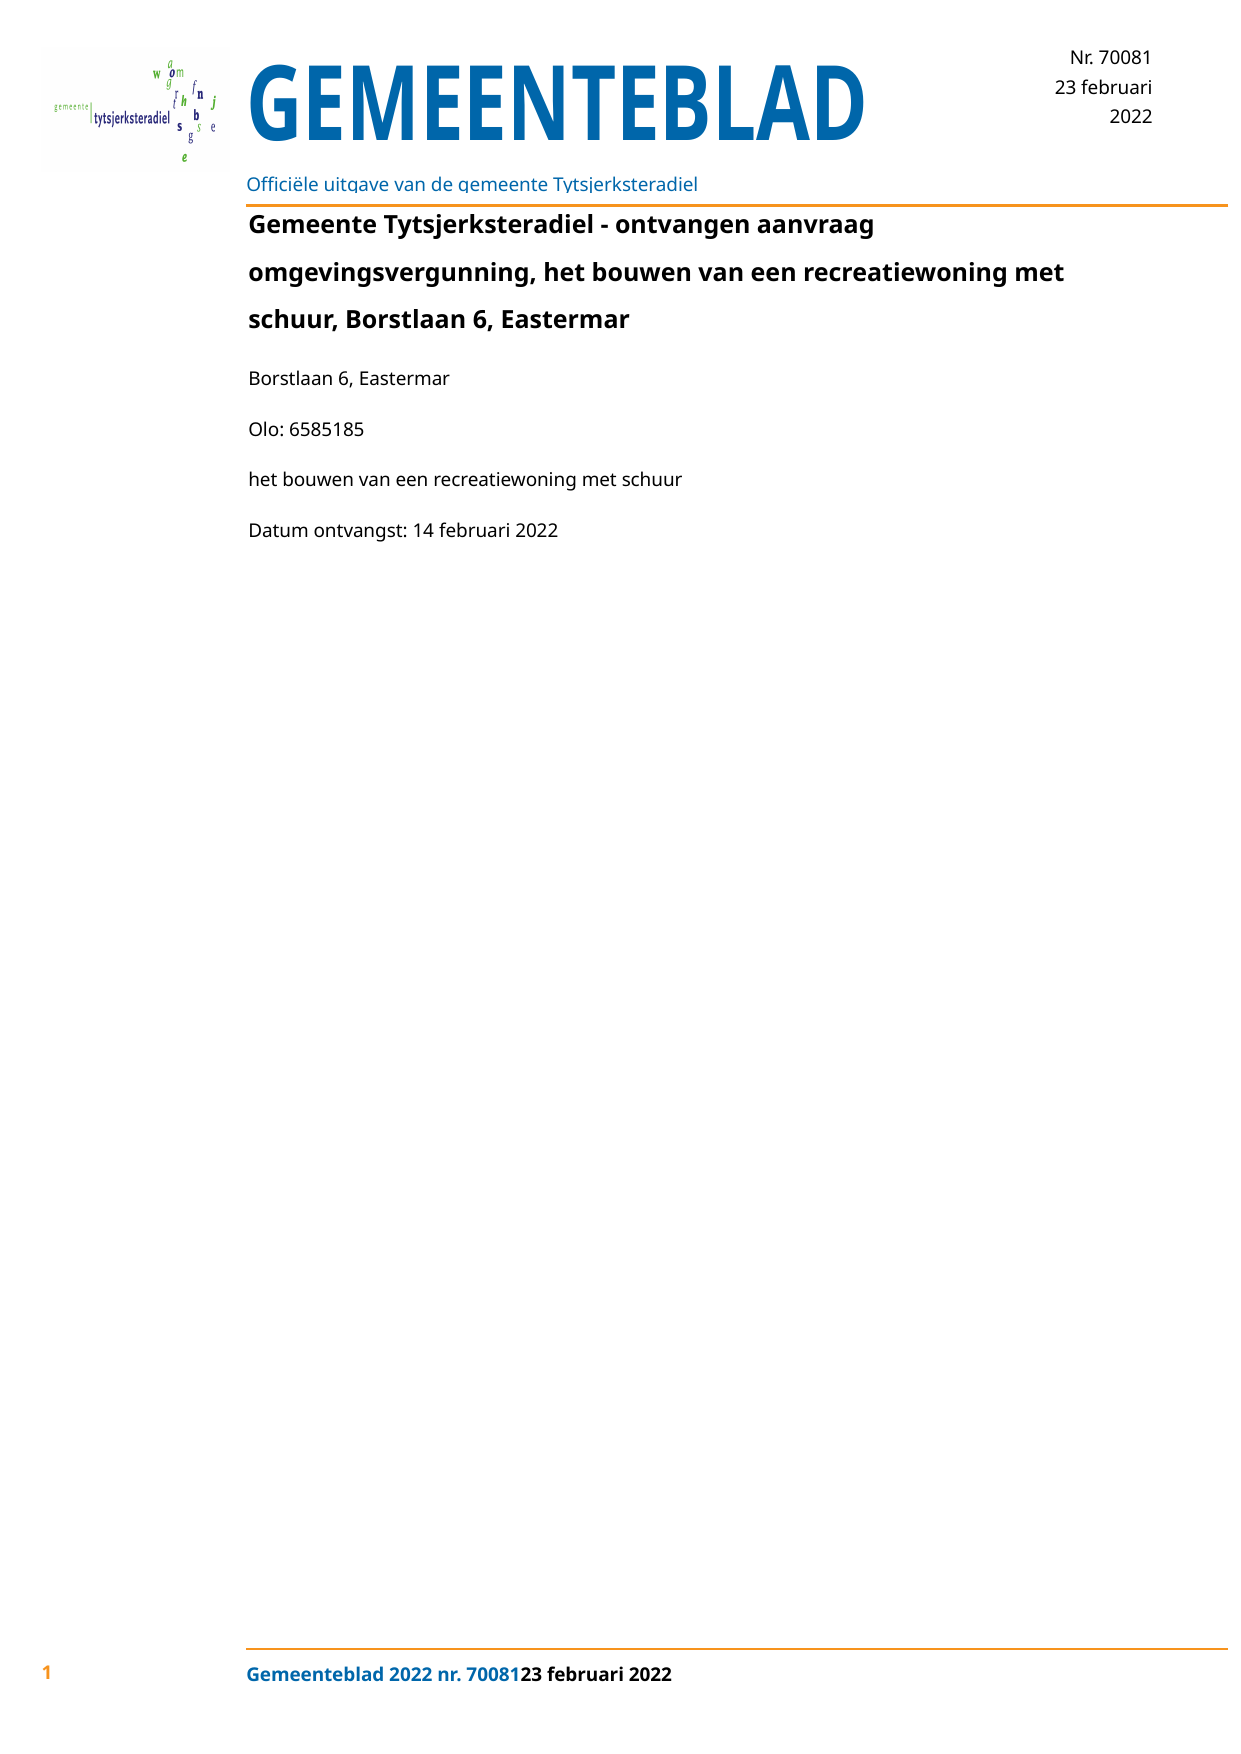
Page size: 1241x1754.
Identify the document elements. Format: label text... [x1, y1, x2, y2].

picture [41, 47, 231, 172]
text Borstlaan 6, Eastermar [248, 366, 1152, 391]
text het bouwen van een recreatiewoning met schuur [248, 466, 1152, 492]
text Olo: 6585185 [248, 416, 1152, 442]
text Datum ontvangst: 14 februari 2022 [248, 517, 1152, 542]
text Gemeente Tytsjerksteradiel - ontvangen aanvraag omgevingsvergunning, het bouwen van een recreatiewoning met schuur, Borstlaan 6, Eastermar [248, 207, 1152, 336]
